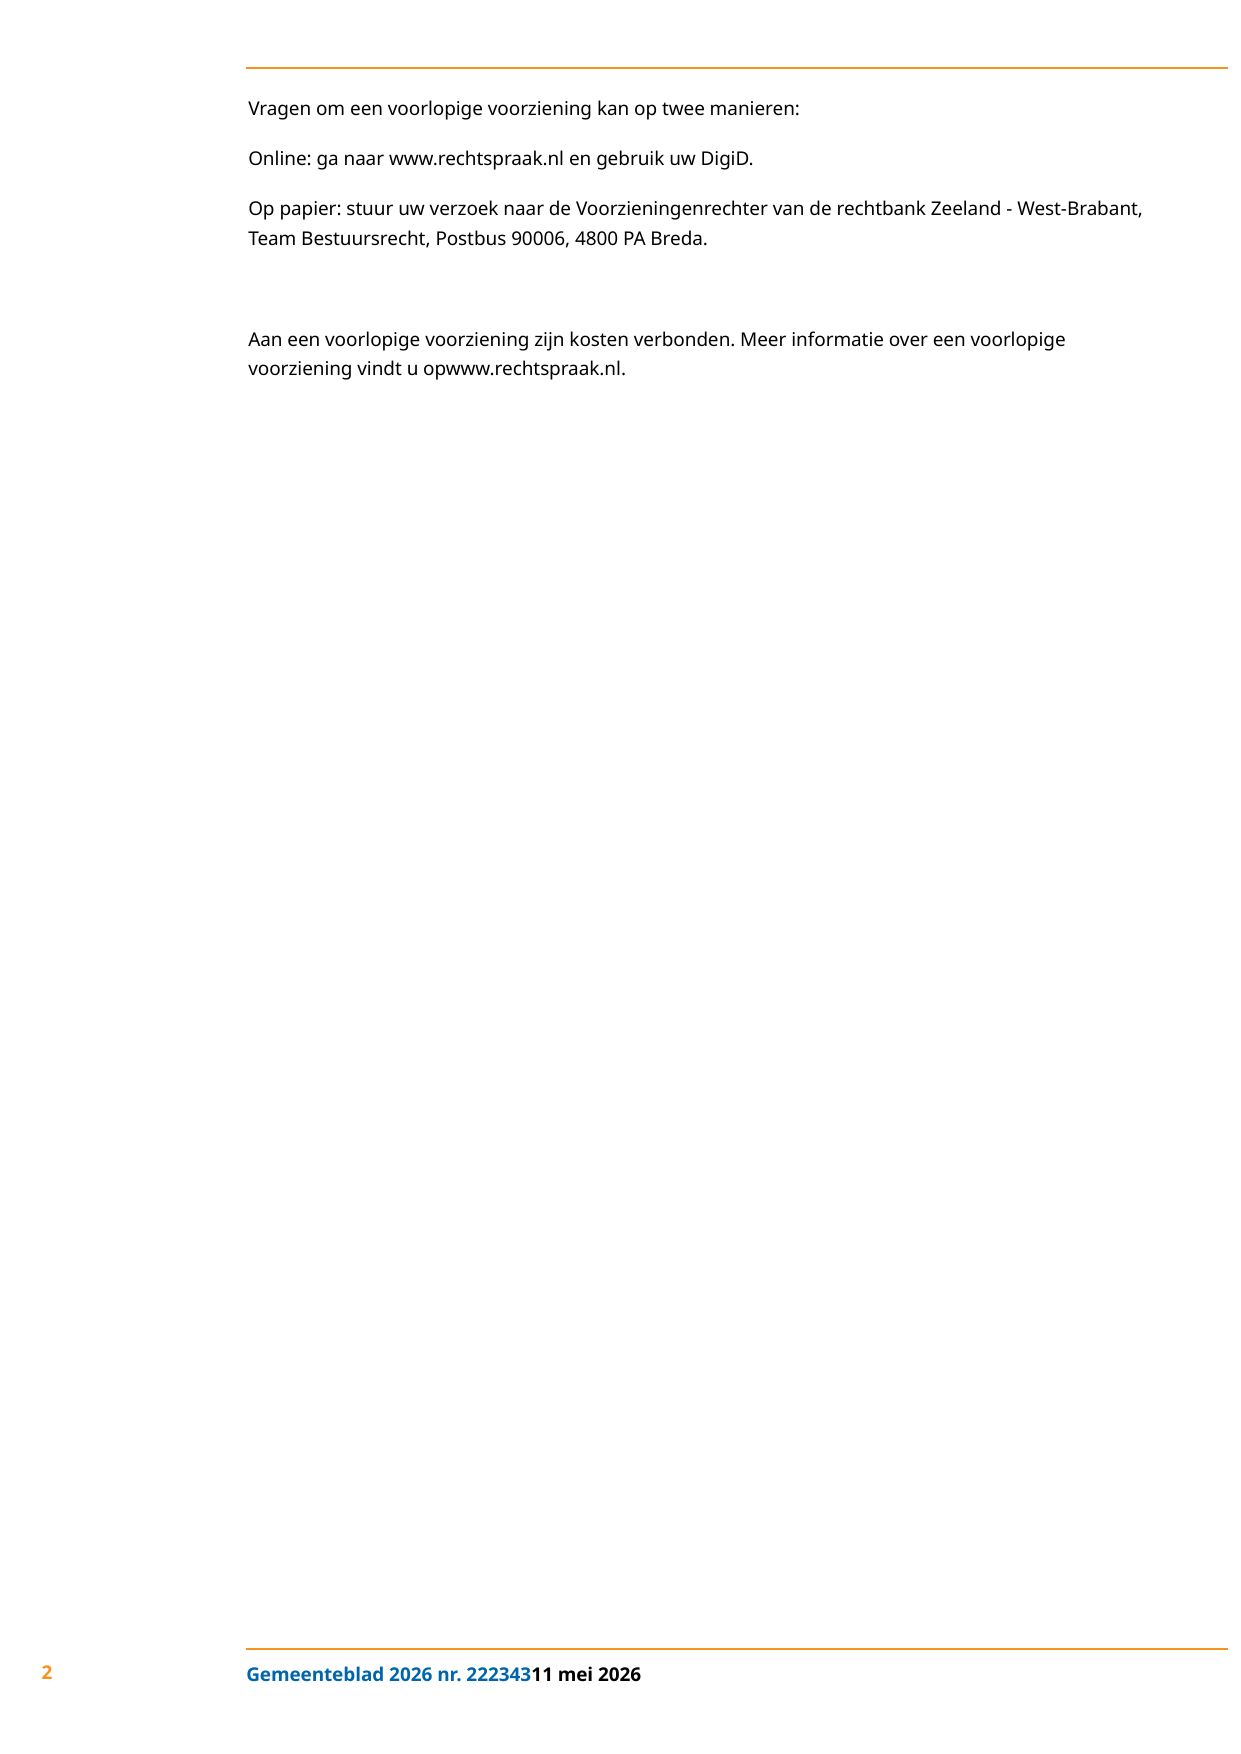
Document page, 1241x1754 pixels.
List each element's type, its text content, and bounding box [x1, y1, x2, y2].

picture [41, 47, 231, 172]
text Aan een voorlopige voorziening zijn kosten verbonden. Meer informatie over een voorlopige voorziening vindt u opwww.rechtspraak.nl. [248, 326, 1152, 381]
text Op papier: stuur uw verzoek naar de Voorzieningenrechter van de rechtbank Zeeland - West-Brabant, Team Bestuursrecht, Postbus 90006, 4800 PA Breda. [248, 196, 1152, 251]
text Online: ga naar www.rechtspraak.nl en gebruik uw DigiD. [248, 145, 1152, 171]
text Vragen om een voorlopige voorziening kan op twee manieren: [248, 95, 1152, 121]
